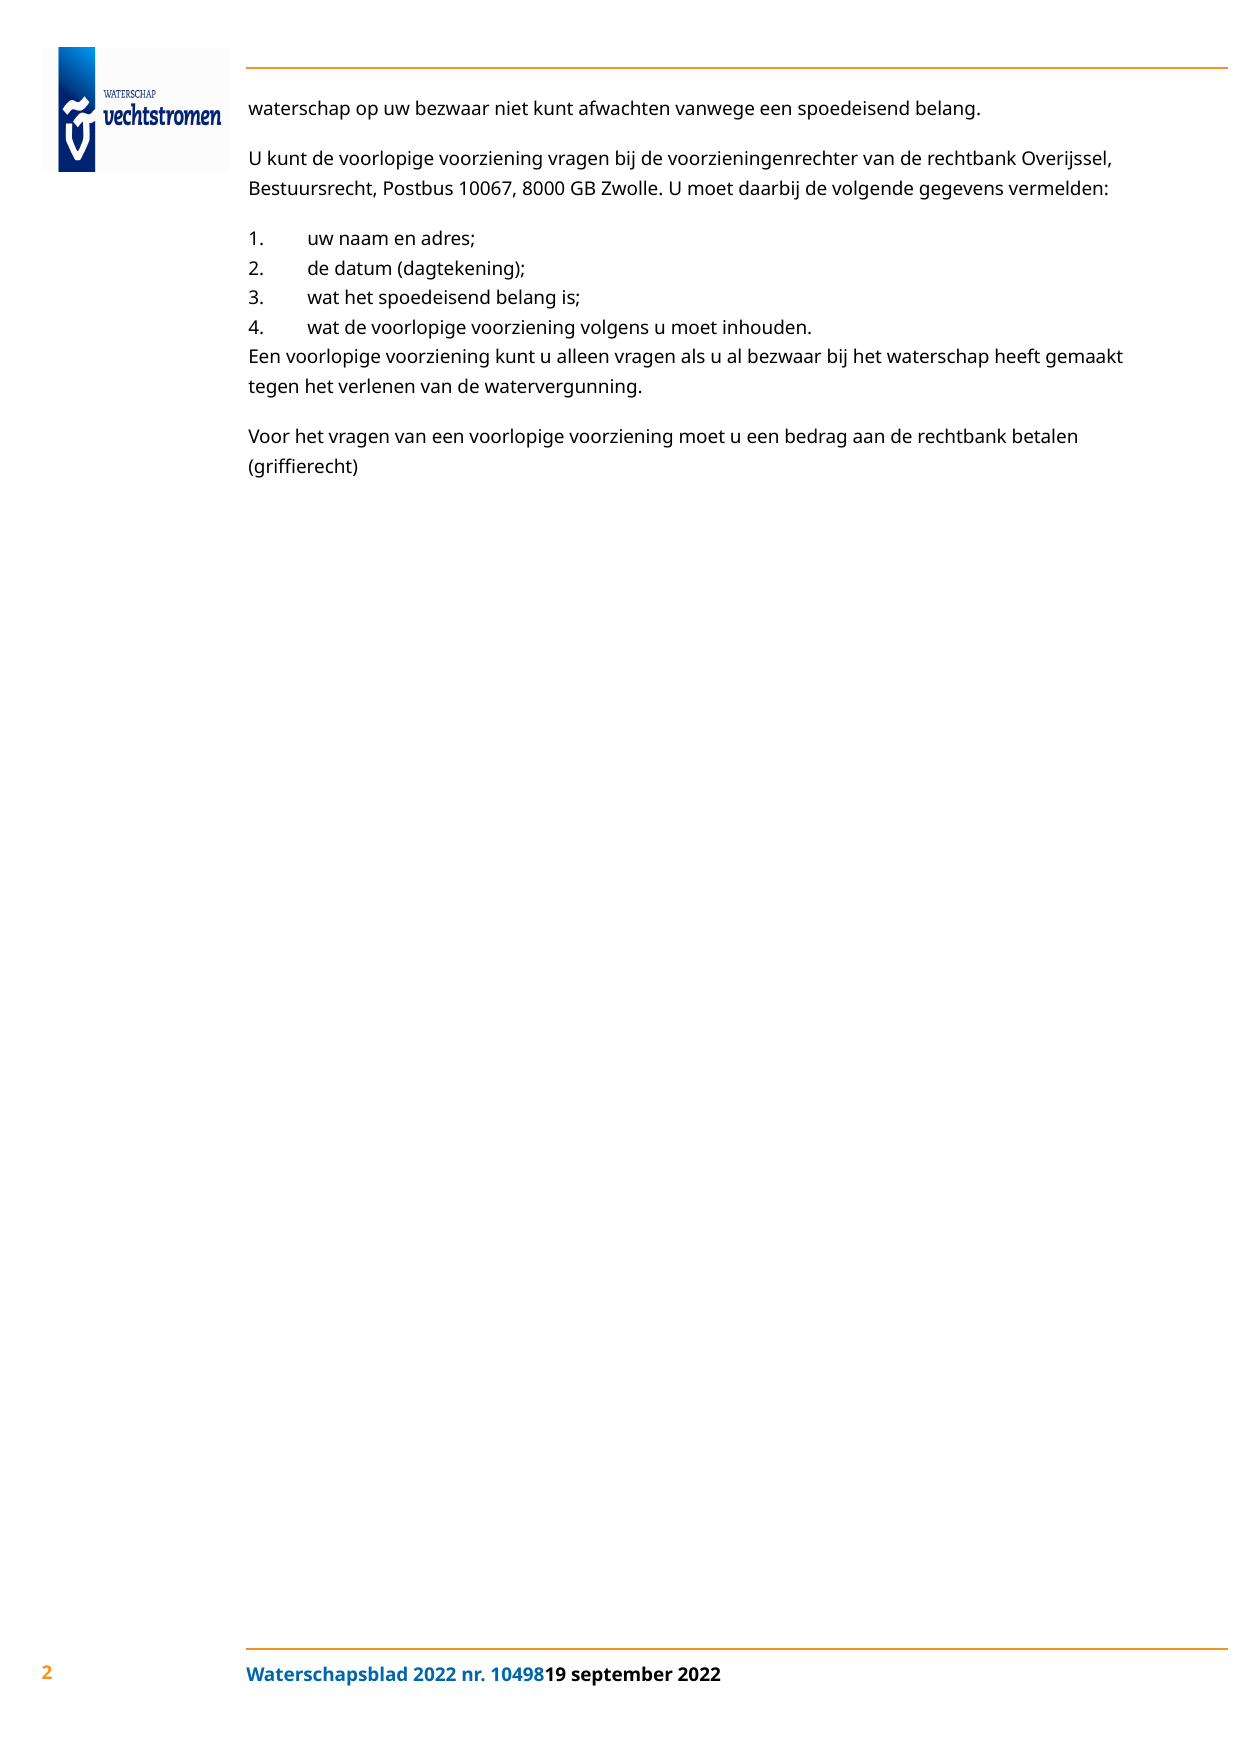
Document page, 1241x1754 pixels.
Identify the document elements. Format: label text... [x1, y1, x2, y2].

list wat het spoedeisend belang is; [248, 284, 1152, 310]
list wat de voorlopige voorziening volgens u moet inhouden. [248, 314, 1152, 340]
text Een voorlopige voorziening kunt u alleen vragen als u al bezwaar bij het waterschap heeft gemaakt tegen het verlenen van de watervergunning. [248, 343, 1152, 399]
text waterschap op uw bezwaar niet kunt afwachten vanwege een spoedeisend belang. [248, 95, 1152, 121]
text Voor het vragen van een voorlopige voorziening moet u een bedrag aan de rechtbank betalen (griffierecht) [248, 423, 1152, 479]
picture [41, 47, 231, 172]
list de datum (dagtekening); [248, 255, 1152, 281]
list uw naam en adres; [248, 225, 1152, 251]
text U kunt de voorlopige voorziening vragen bij de voorzieningenrechter van de rechtbank Overijssel, Bestuursrecht, Postbus 10067, 8000 GB Zwolle. U moet daarbij de volgende gegevens vermelden: [248, 145, 1152, 201]
